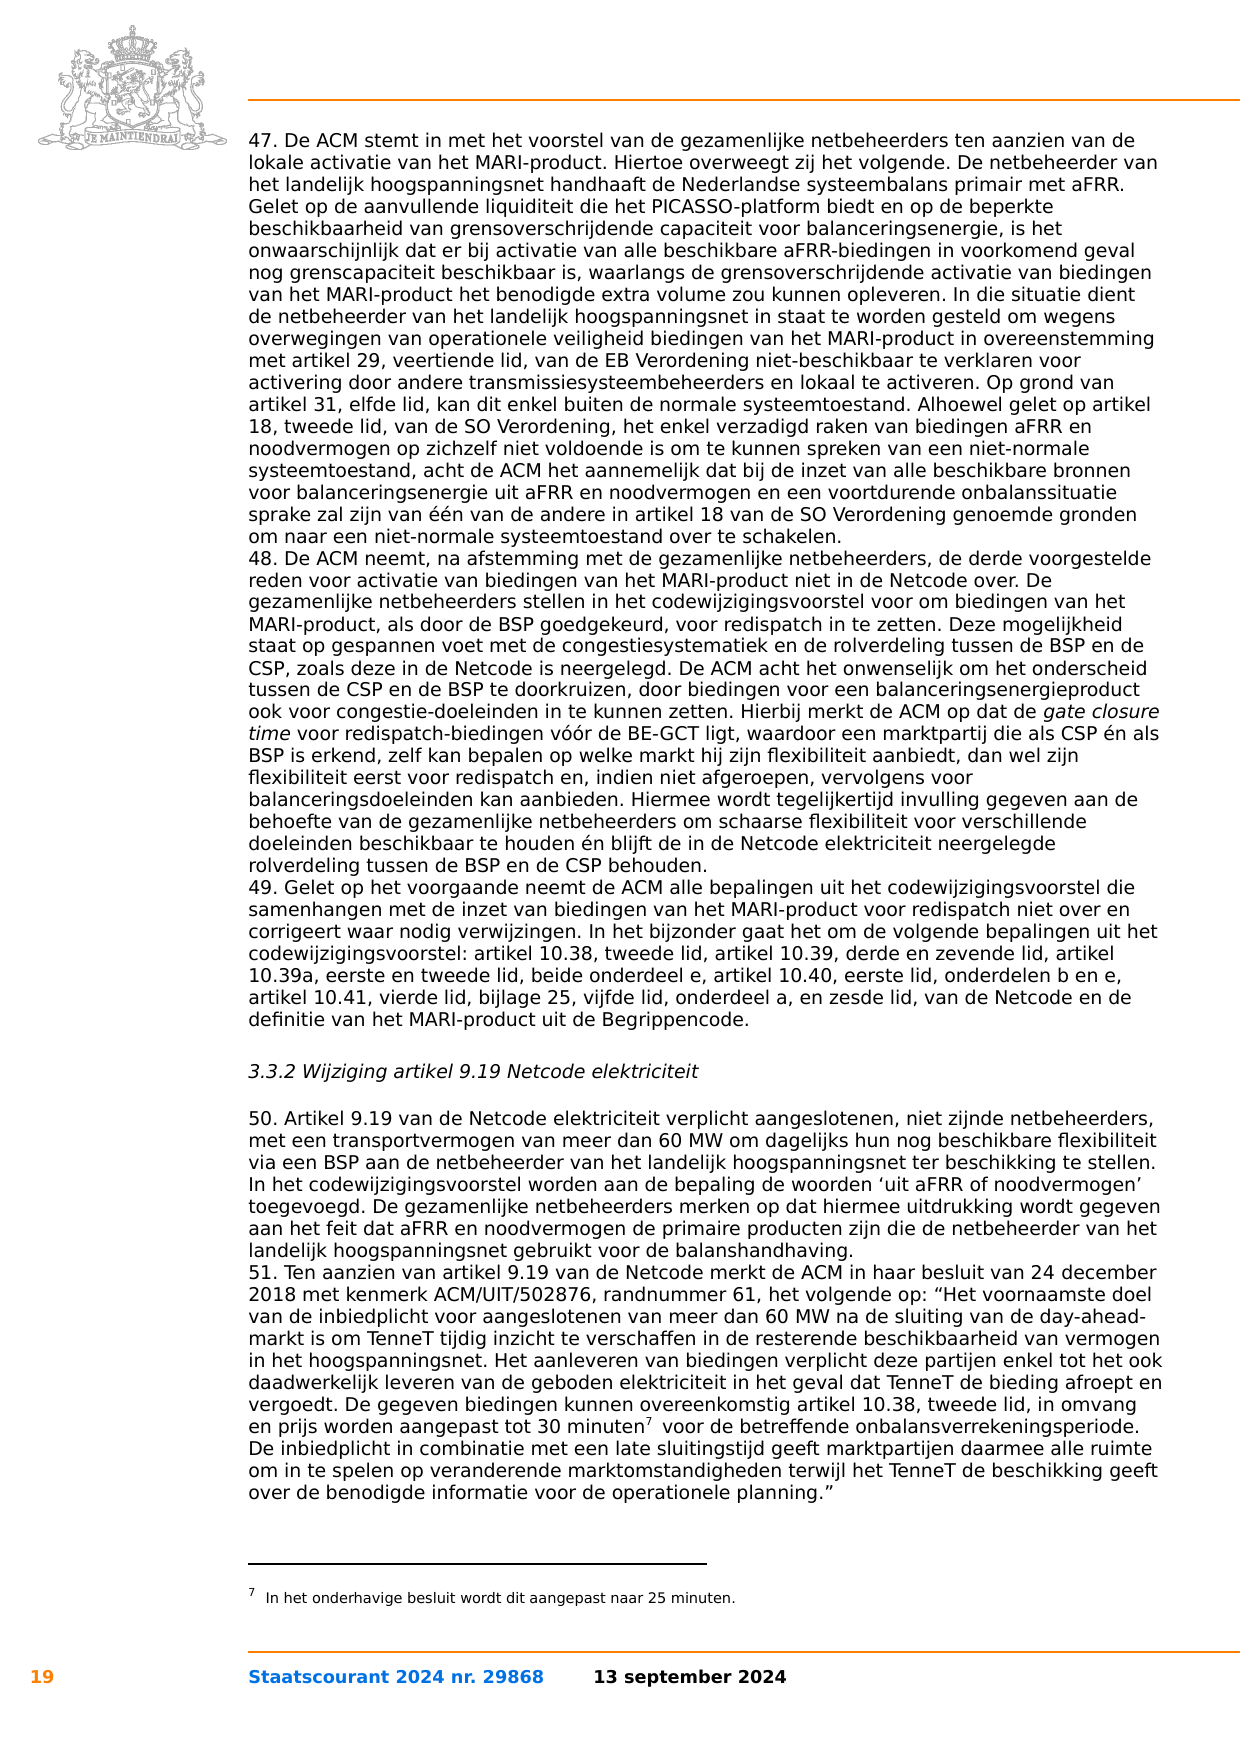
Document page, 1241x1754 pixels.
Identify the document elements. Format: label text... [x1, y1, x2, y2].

text 51. Ten aanzien van artikel 9.19 van de Netcode merkt de ACM in haar besluit van 24 december 2018 met kenmerk ACM/UIT/502876, randnummer 61, het volgende op: “Het voornaamste doel van de inbiedplicht voor aangeslotenen van meer dan 60 MW na de sluiting van de day-ahead-markt is om TenneT tijdig inzicht te verschaffen in de resterende beschikbaarheid van vermogen in het hoogspanningsnet. Het aanleveren van biedingen verplicht deze partijen enkel tot het ook daadwerkelijk leveren van de geboden elektriciteit in het geval dat TenneT de bieding afroept en vergoedt. De gegeven biedingen kunnen overeenkomstig artikel 10.38, tweede lid, in omvang en prijs worden aangepast tot 30 minuten voor de betreffende onbalansverrekeningsperiode. De inbiedplicht in combinatie met een late sluitingstijd geeft marktpartijen daarmee alle ruimte om in te spelen op veranderende marktomstandigheden terwijl het TenneT de beschikking geeft over de benodigde informatie voor de operationele planning.” [248, 1262, 1163, 1504]
subtitle 3.3.2 Wijziging artikel 9.19 Netcode elektriciteit [248, 1061, 1163, 1083]
text 48. De ACM neemt, na afstemming met de gezamenlijke netbeheerders, de derde voorgestelde reden voor activatie van biedingen van het MARI-product niet in de Netcode over. De gezamenlijke netbeheerders stellen in het codewijzigingsvoorstel voor om biedingen van het MARI-product, als door de BSP goedgekeurd, voor redispatch in te zetten. Deze mogelijkheid staat op gespannen voet met de congestiesystematiek en de rolverdeling tussen de BSP en de CSP, zoals deze in de Netcode is neergelegd. De ACM acht het onwenselijk om het onderscheid tussen de CSP en de BSP te doorkruizen, door biedingen voor een balanceringsenergieproduct ook voor congestie-doeleinden in te kunnen zetten. Hierbij merkt de ACM op dat de gate closure time voor redispatch-biedingen vóór de BE-GCT ligt, waardoor een marktpartij die als CSP én als BSP is erkend, zelf kan bepalen op welke markt hij zijn flexibiliteit aanbiedt, dan wel zijn flexibiliteit eerst voor redispatch en, indien niet afgeroepen, vervolgens voor balanceringsdoeleinden kan aanbieden. Hiermee wordt tegelijkertijd invulling gegeven aan de behoefte van de gezamenlijke netbeheerders om schaarse flexibiliteit voor verschillende doeleinden beschikbaar te houden én blijft de in de Netcode elektriciteit neergelegde rolverdeling tussen de BSP en de CSP behouden. [248, 547, 1163, 877]
picture [38, 25, 227, 150]
text 50. Artikel 9.19 van de Netcode elektriciteit verplicht aangeslotenen, niet zijnde netbeheerders, met een transportvermogen van meer dan 60 MW om dagelijks hun nog beschikbare flexibiliteit via een BSP aan de netbeheerder van het landelijk hoogspanningsnet ter beschikking te stellen. In het codewijzigingsvoorstel worden aan de bepaling de woorden ‘uit aFRR of noodvermogen’ toegevoegd. De gezamenlijke netbeheerders merken op dat hiermee uitdrukking wordt gegeven aan het feit dat aFRR en noodvermogen de primaire producten zijn die de netbeheerder van het landelijk hoogspanningsnet gebruikt voor de balanshandhaving. [248, 1108, 1163, 1262]
text In het onderhavige besluit wordt dit aangepast naar 25 minuten. [248, 1586, 1163, 1608]
text 49. Gelet op het voorgaande neemt de ACM alle bepalingen uit het codewijzigingsvoorstel die samenhangen met de inzet van biedingen van het MARI-product voor redispatch niet over en corrigeert waar nodig verwijzingen. In het bijzonder gaat het om de volgende bepalingen uit het codewijzigingsvoorstel: artikel 10.38, tweede lid, artikel 10.39, derde en zevende lid, artikel 10.39a, eerste en tweede lid, beide onderdeel e, artikel 10.40, eerste lid, onderdelen b en e, artikel 10.41, vierde lid, bijlage 25, vijfde lid, onderdeel a, en zesde lid, van de Netcode en de definitie van het MARI-product uit de Begrippencode. [248, 877, 1163, 1031]
text 47. De ACM stemt in met het voorstel van de gezamenlijke netbeheerders ten aanzien van de lokale activatie van het MARI-product. Hiertoe overweegt zij het volgende. De netbeheerder van het landelijk hoogspanningsnet handhaaft de Nederlandse systeembalans primair met aFRR. Gelet op de aanvullende liquiditeit die het PICASSO-platform biedt en op de beperkte beschikbaarheid van grensoverschrijdende capaciteit voor balanceringsenergie, is het onwaarschijnlijk dat er bij activatie van alle beschikbare aFRR-biedingen in voorkomend geval nog grenscapaciteit beschikbaar is, waarlangs de grensoverschrijdende activatie van biedingen van het MARI-product het benodigde extra volume zou kunnen opleveren. In die situatie dient de netbeheerder van het landelijk hoogspanningsnet in staat te worden gesteld om wegens overwegingen van operationele veiligheid biedingen van het MARI-product in overeenstemming met artikel 29, veertiende lid, van de EB Verordening niet-beschikbaar te verklaren voor activering door andere transmissiesysteembeheerders en lokaal te activeren. Op grond van artikel 31, elfde lid, kan dit enkel buiten de normale systeemtoestand. Alhoewel gelet op artikel 18, tweede lid, van de SO Verordening, het enkel verzadigd raken van biedingen aFRR en noodvermogen op zichzelf niet voldoende is om te kunnen spreken van een niet-normale systeemtoestand, acht de ACM het aannemelijk dat bij de inzet van alle beschikbare bronnen voor balanceringsenergie uit aFRR en noodvermogen en een voortdurende onbalanssituatie sprake zal zijn van één van de andere in artikel 18 van de SO Verordening genoemde gronden om naar een niet-normale systeemtoestand over te schakelen. [248, 130, 1163, 547]
